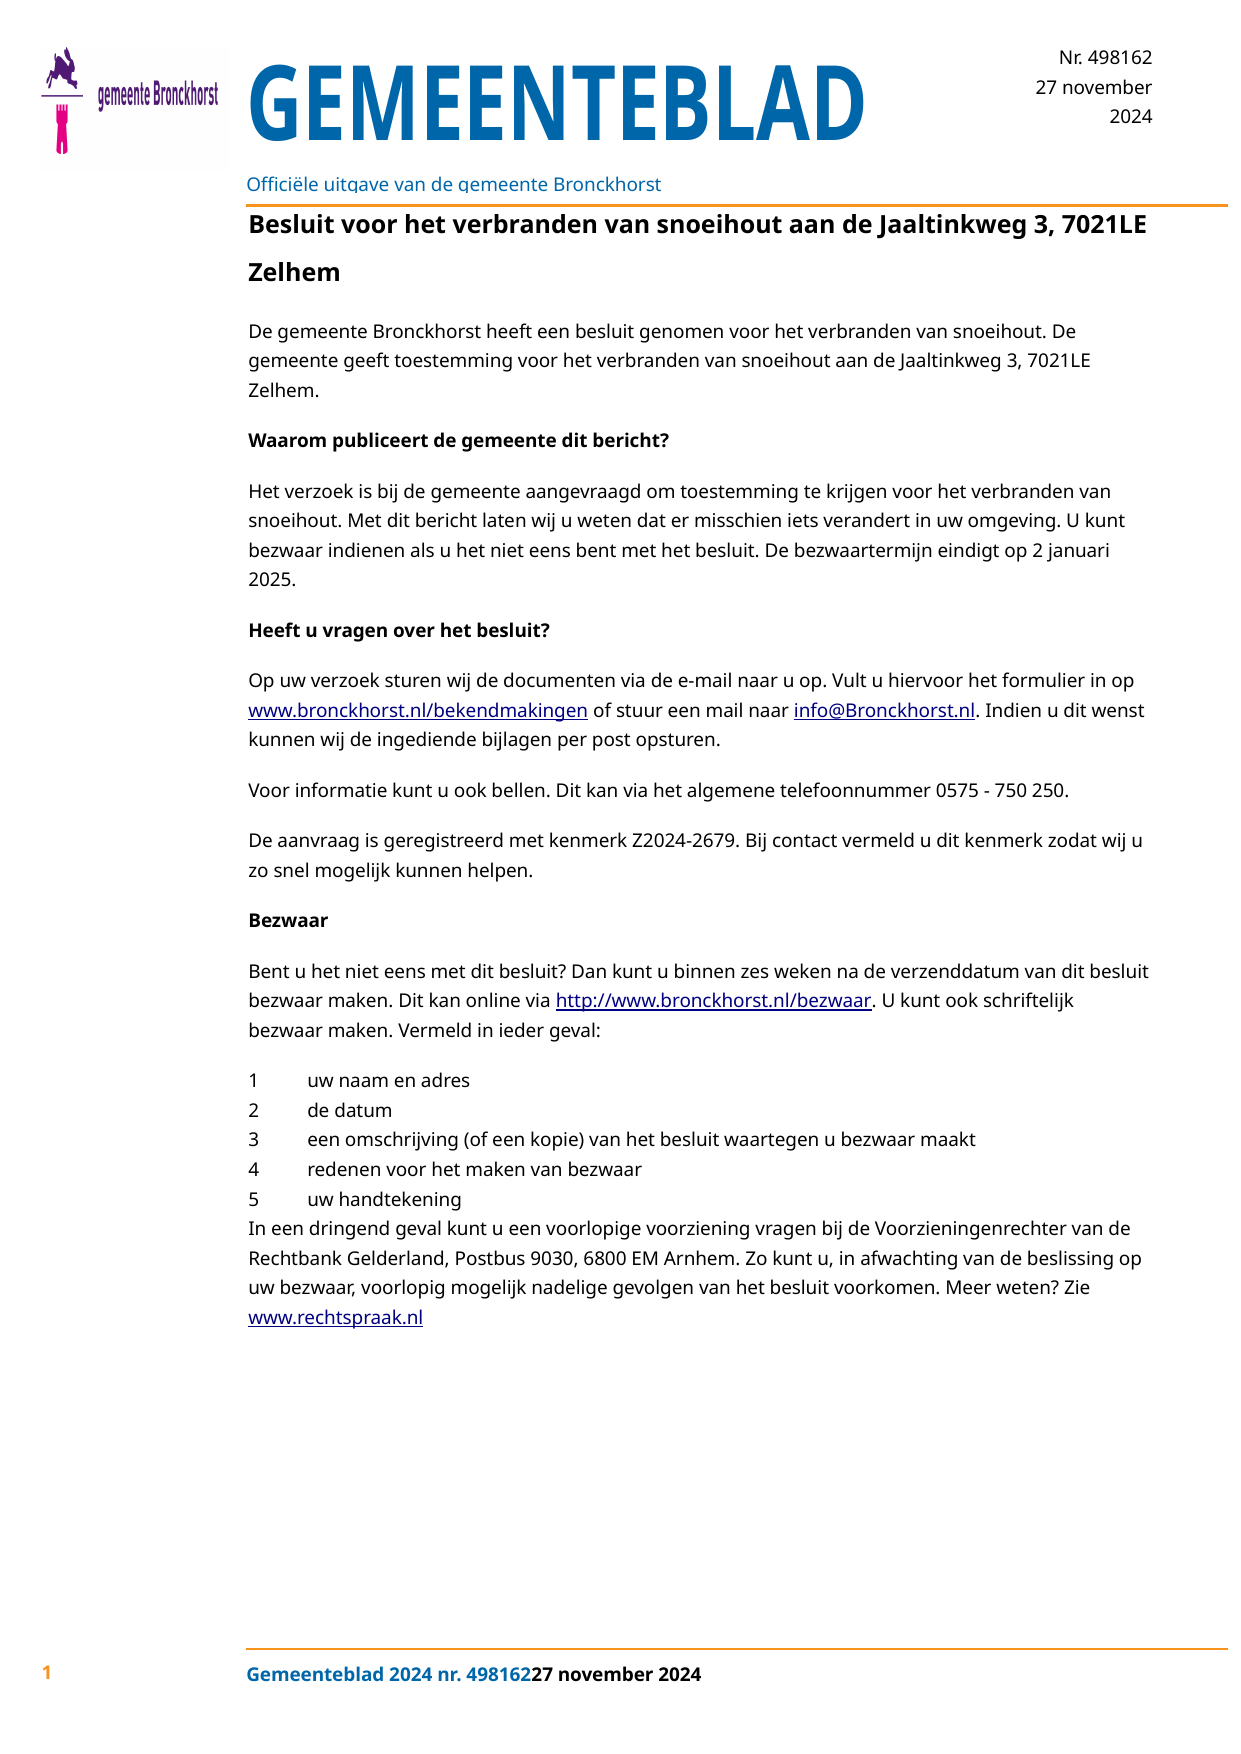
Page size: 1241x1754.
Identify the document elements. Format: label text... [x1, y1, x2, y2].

picture [41, 47, 231, 172]
text In een dringend geval kunt u een voorlopige voorziening vragen bij de Voorzieningenrechter van de Rechtbank Gelderland, Postbus 9030, 6800 EM Arnhem. Zo kunt u, in afwachting van de beslissing op uw bezwaar, voorlopig mogelijk nadelige gevolgen van het besluit voorkomen. Meer weten? Zie www.rechtspraak.nl [248, 1215, 1152, 1330]
text Besluit voor het verbranden van snoeihout aan de Jaaltinkweg 3, 7021LE Zelhem [248, 207, 1152, 288]
text De gemeente Bronckhorst heeft een besluit genomen voor het verbranden van snoeihout. De gemeente geeft toestemming voor het verbranden van snoeihout aan de Jaaltinkweg 3, 7021LE Zelhem. [248, 318, 1152, 403]
list uw naam en adres [248, 1067, 1152, 1093]
text Het verzoek is bij de gemeente aangevraagd om toestemming te krijgen voor het verbranden van snoeihout. Met dit bericht laten wij u weten dat er misschien iets verandert in uw omgeving. U kunt bezwaar indienen als u het niet eens bent met het besluit. De bezwaartermijn eindigt op 2 januari 2025. [248, 478, 1152, 592]
text Op uw verzoek sturen wij de documenten via de e-mail naar u op. Vult u hiervoor het formulier in op www.bronckhorst.nl/bekendmakingen of stuur een mail naar info@Bronckhorst.nl. Indien u dit wenst kunnen wij de ingediende bijlagen per post opsturen. [248, 667, 1152, 752]
text Bezwaar [248, 907, 1152, 933]
list de datum [248, 1097, 1152, 1123]
text De aanvraag is geregistreerd met kenmerk Z2024-2679. Bij contact vermeld u dit kenmerk zodat wij u zo snel mogelijk kunnen helpen. [248, 827, 1152, 883]
text Bent u het niet eens met dit besluit? Dan kunt u binnen zes weken na de verzenddatum van dit besluit bezwaar maken. Dit kan online via http://www.bronckhorst.nl/bezwaar. U kunt ook schriftelijk bezwaar maken. Vermeld in ieder geval: [248, 958, 1152, 1043]
text Heeft u vragen over het besluit? [248, 617, 1152, 643]
list redenen voor het maken van bezwaar [248, 1156, 1152, 1182]
list uw handtekening [248, 1186, 1152, 1212]
list een omschrijving (of een kopie) van het besluit waartegen u bezwaar maakt [248, 1127, 1152, 1152]
text Waarom publiceert de gemeente dit bericht? [248, 427, 1152, 453]
text Voor informatie kunt u ook bellen. Dit kan via het algemene telefoonnummer 0575 - 750 250. [248, 777, 1152, 803]
